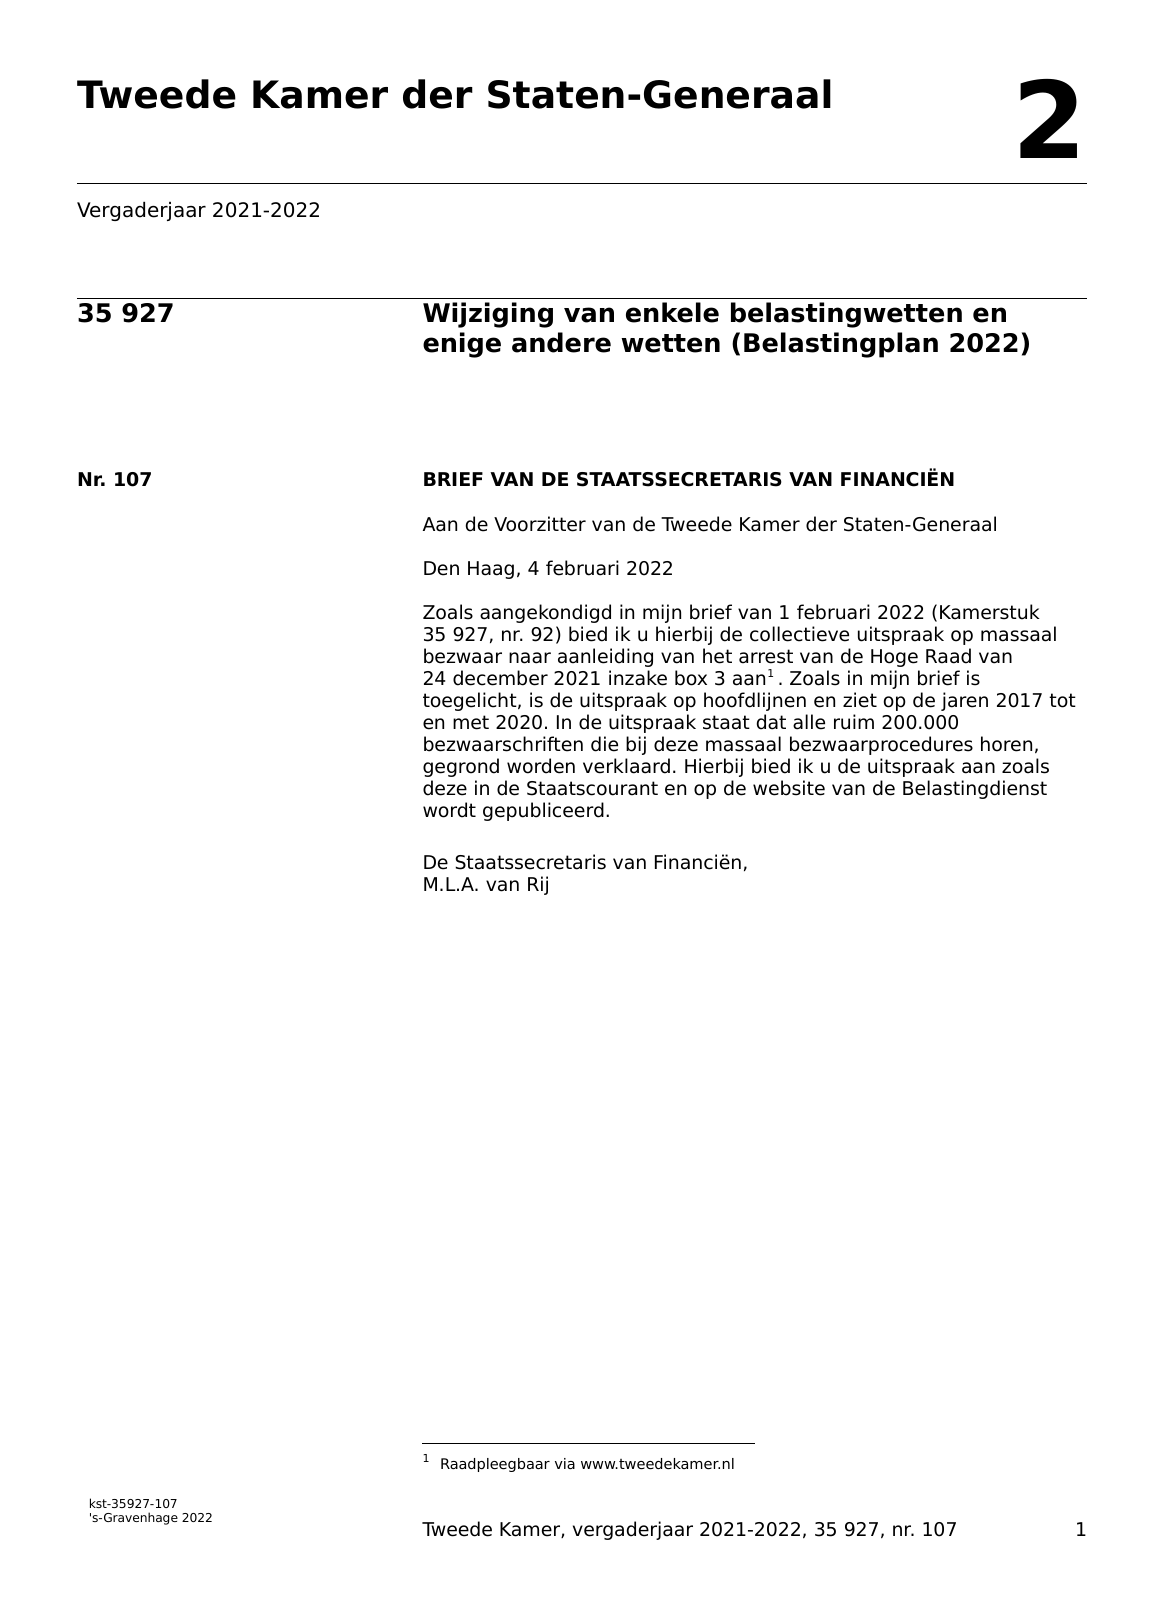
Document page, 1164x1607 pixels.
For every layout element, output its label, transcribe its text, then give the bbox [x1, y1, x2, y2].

subtitle Nr. 107 BRIEF VAN DE STAATSSECRETARIS VAN FINANCIËN [77, 469, 1087, 491]
text De Staatssecretaris van Financiën, M.L.A. van Rij [422, 852, 1087, 896]
text Zoals aangekondigd in mijn brief van 1 februari 2022 (Kamerstuk 35 927, nr. 92) bied ik u hierbij de collectieve uitspraak op massaal bezwaar naar aanleiding van het arrest van de Hoge Raad van 24 december 2021 inzake box 3 aan. Zoals in mijn brief is toegelicht, is de uitspraak op hoofdlijnen en ziet op de jaren 2017 tot en met 2020. In de uitspraak staat dat alle ruim 200.000 bezwaarschriften die bij deze massaal bezwaarprocedures horen, gegrond worden verklaard. Hierbij bied ik u de uitspraak aan zoals deze in de Staatscourant en op de website van de Belastingdienst wordt gepubliceerd. [422, 602, 1087, 822]
text Den Haag, 4 februari 2022 [422, 558, 1087, 580]
text kst-35927-107 [88, 1497, 323, 1511]
subtitle 35 927 Wijziging van enkele belastingwetten en enige andere wetten (Belastingplan 2022) [77, 299, 1087, 358]
table_header 2 [886, 59, 1087, 183]
text 's-Gravenhage 2022 [88, 1511, 323, 1525]
table_cell Vergaderjaar 2021-2022 [77, 184, 1087, 298]
table_header Tweede Kamer der Staten-Generaal [77, 59, 886, 183]
text Raadpleegbaar via www.tweedekamer.nl [422, 1452, 1087, 1474]
text Aan de Voorzitter van de Tweede Kamer der Staten-Generaal [422, 513, 1087, 536]
